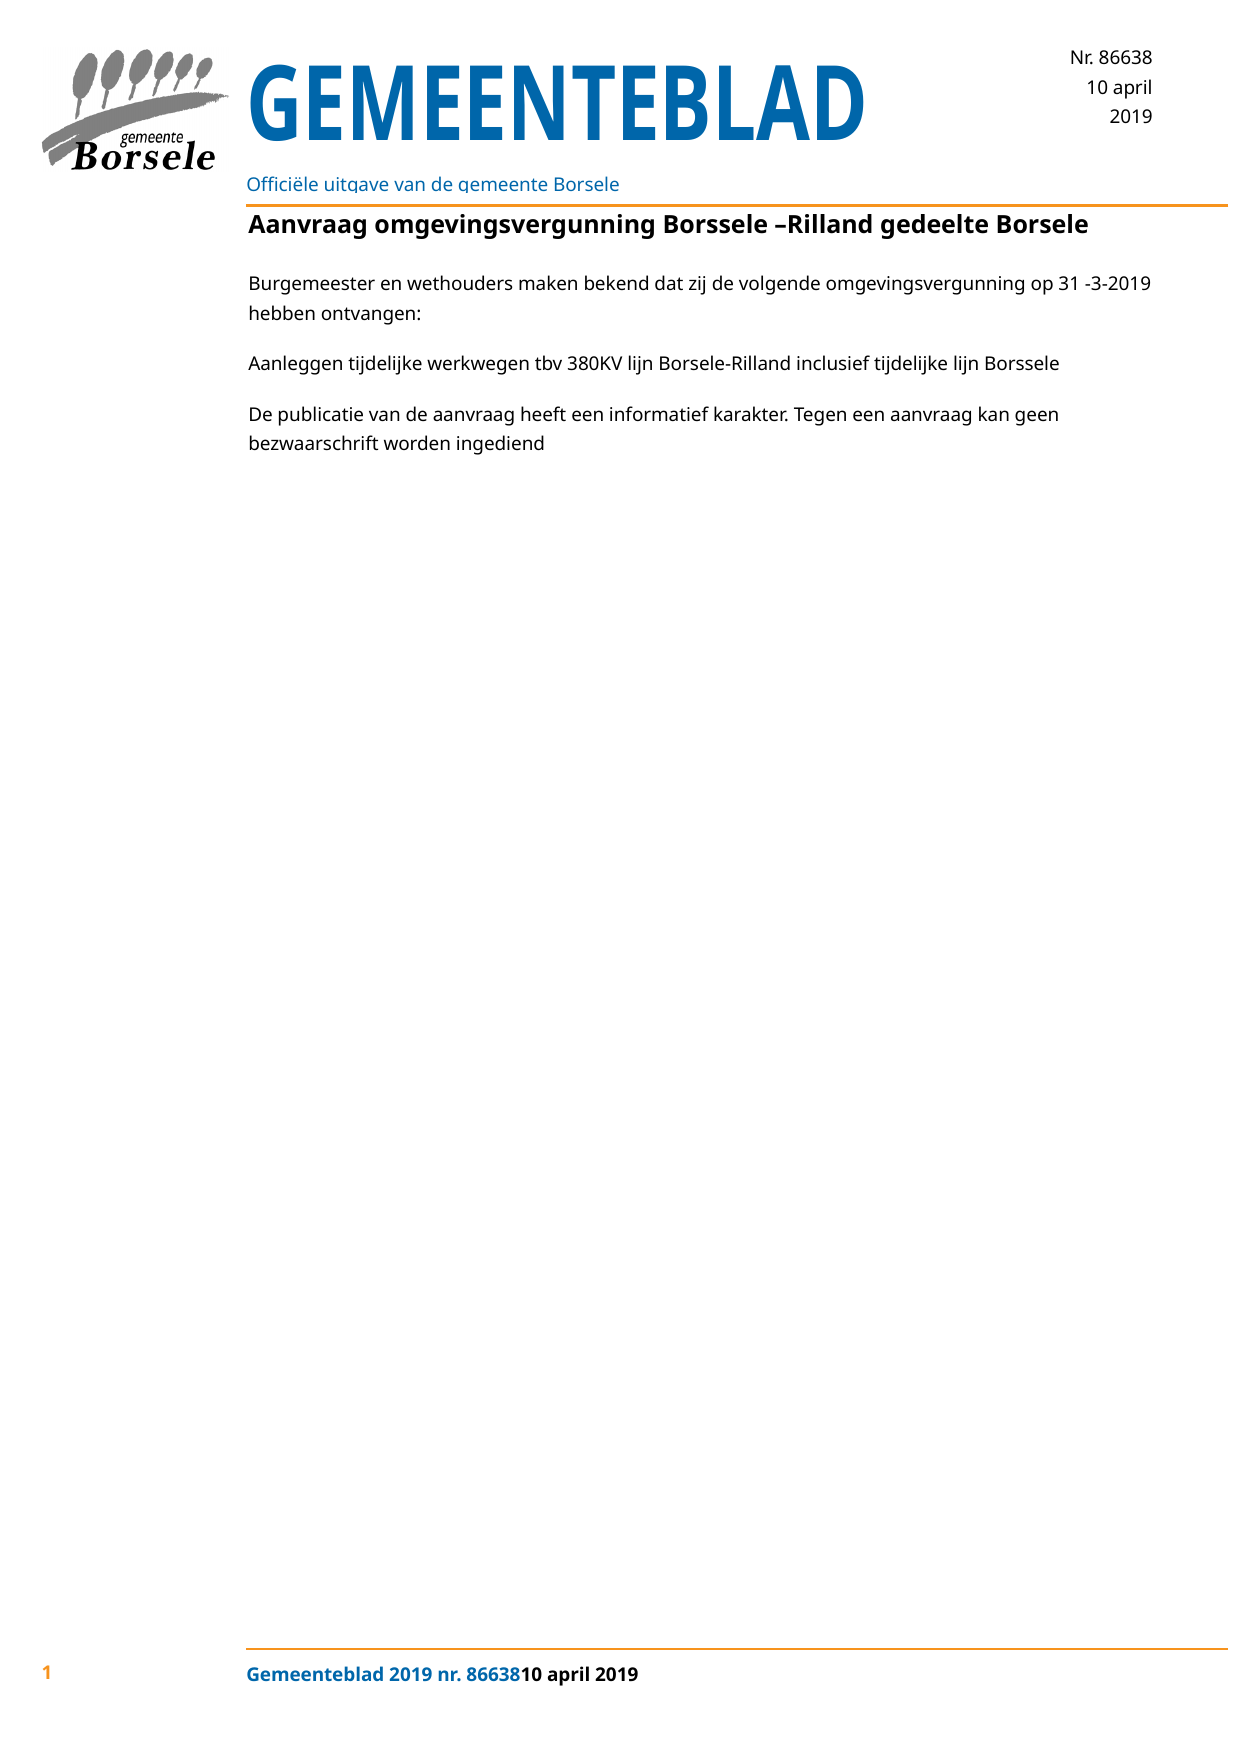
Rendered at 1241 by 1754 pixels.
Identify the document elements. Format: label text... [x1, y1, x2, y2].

text Aanleggen tijdelijke werkwegen tbv 380KV lijn Borsele-Rilland inclusief tijdelijke lijn Borssele [248, 350, 1152, 376]
text De publicatie van de aanvraag heeft een informatief karakter. Tegen een aanvraag kan geen bezwaarschrift worden ingediend [248, 401, 1152, 456]
text Aanvraag omgevingsvergunning Borssele –Rilland gedeelte Borsele [248, 207, 1152, 241]
picture [41, 47, 231, 172]
text Burgemeester en wethouders maken bekend dat zij de volgende omgevingsvergunning op 31 -3-2019 hebben ontvangen: [248, 270, 1152, 326]
